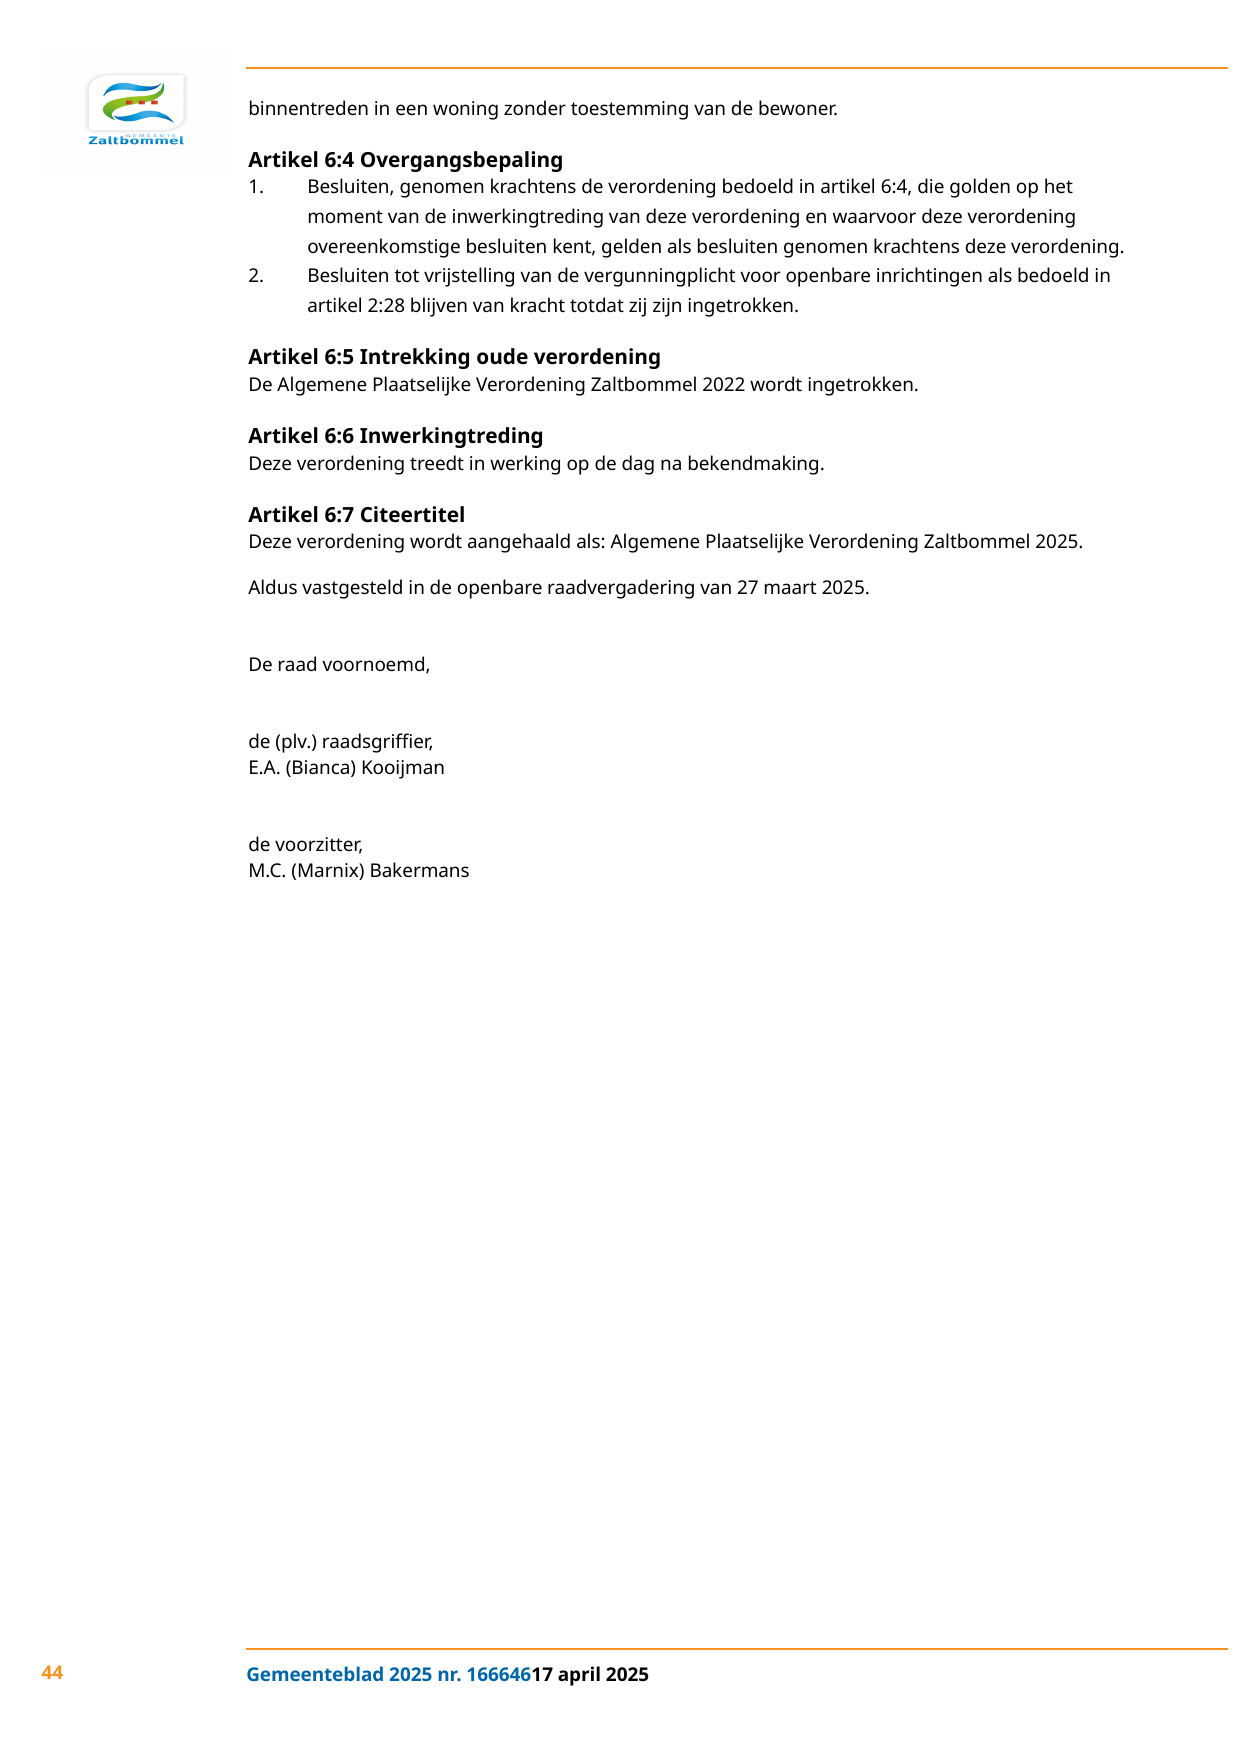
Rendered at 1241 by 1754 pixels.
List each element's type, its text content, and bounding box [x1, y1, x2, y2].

text de (plv.) raadsgriffier, [248, 728, 1152, 754]
list Besluiten tot vrijstelling van de vergunningplicht voor openbare inrichtingen als bedoeld in artikel 2:28 blijven van kracht totdat zij zijn ingetrokken. [248, 262, 1152, 318]
text De raad voornoemd, [248, 651, 1152, 677]
text Artikel 6:7 Citeertitel [248, 500, 1152, 528]
text De Algemene Plaatselijke Verordening Zaltbommel 2022 wordt ingetrokken. [248, 371, 1152, 397]
text M.C. (Marnix) Bakermans [248, 857, 1152, 883]
text E.A. (Bianca) Kooijman [248, 754, 1152, 780]
text Artikel 6:4 Overgangsbepaling [248, 145, 1152, 174]
text binnentreden in een woning zonder toestemming van de bewoner. [248, 95, 1152, 121]
text Deze verordening treedt in werking op de dag na bekendmaking. [248, 450, 1152, 475]
text Artikel 6:5 Intrekking oude verordening [248, 342, 1152, 371]
picture [41, 47, 231, 172]
text de voorzitter, [248, 831, 1152, 857]
list Besluiten, genomen krachtens de verordening bedoeld in artikel 6:4, die golden op het moment van de inwerkingtreding van deze verordening en waarvoor deze verordening overeenkomstige besluiten kent, gelden als besluiten genomen krachtens deze verordening. [248, 174, 1152, 258]
text Aldus vastgesteld in de openbare raadvergadering van 27 maart 2025. [248, 574, 1152, 600]
text Artikel 6:6 Inwerkingtreding [248, 421, 1152, 450]
text Deze verordening wordt aangehaald als: Algemene Plaatselijke Verordening Zaltbommel 2025. [248, 528, 1152, 554]
